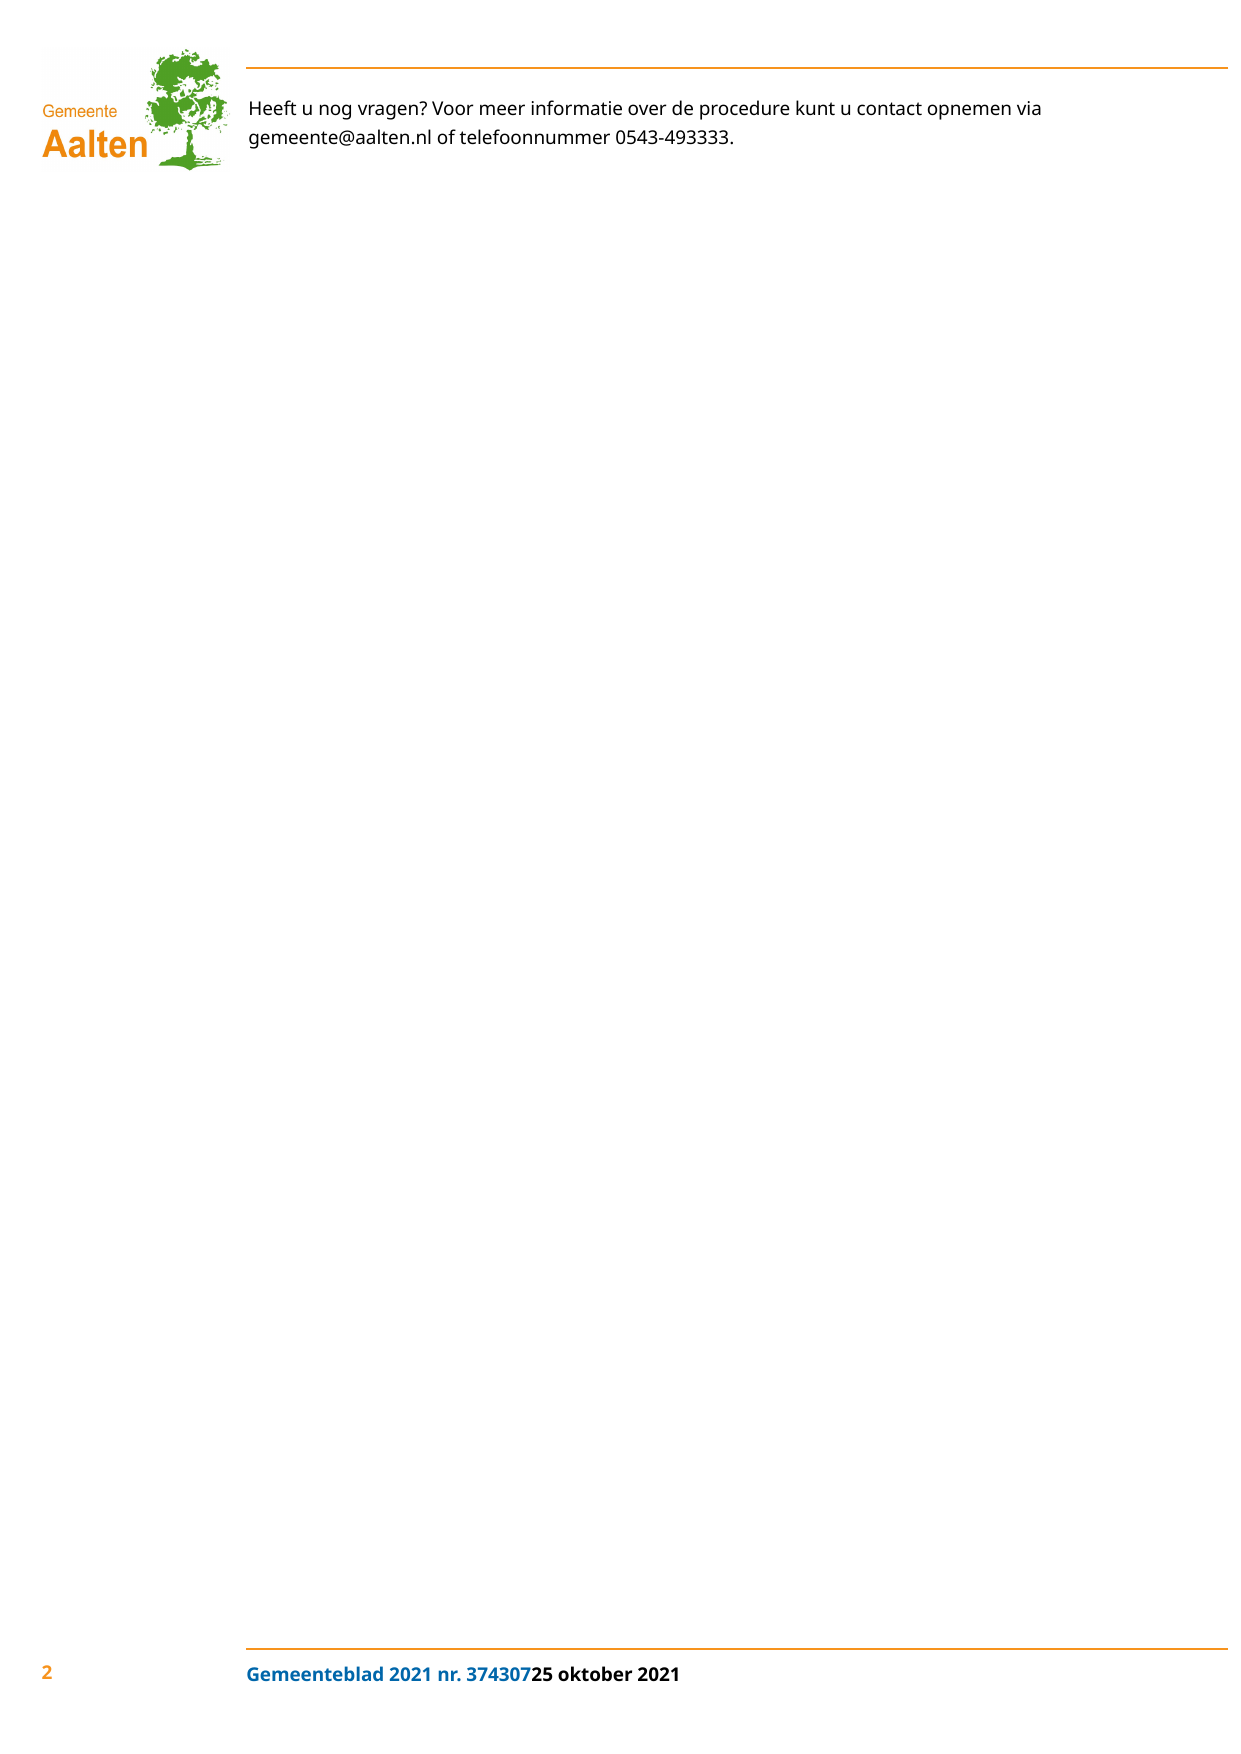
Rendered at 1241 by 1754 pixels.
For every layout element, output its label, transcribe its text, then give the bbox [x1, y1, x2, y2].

text Heeft u nog vragen? Voor meer informatie over de procedure kunt u contact opnemen via gemeente@aalten.nl of telefoonnummer 0543-493333. [248, 95, 1152, 150]
picture [41, 47, 231, 172]
